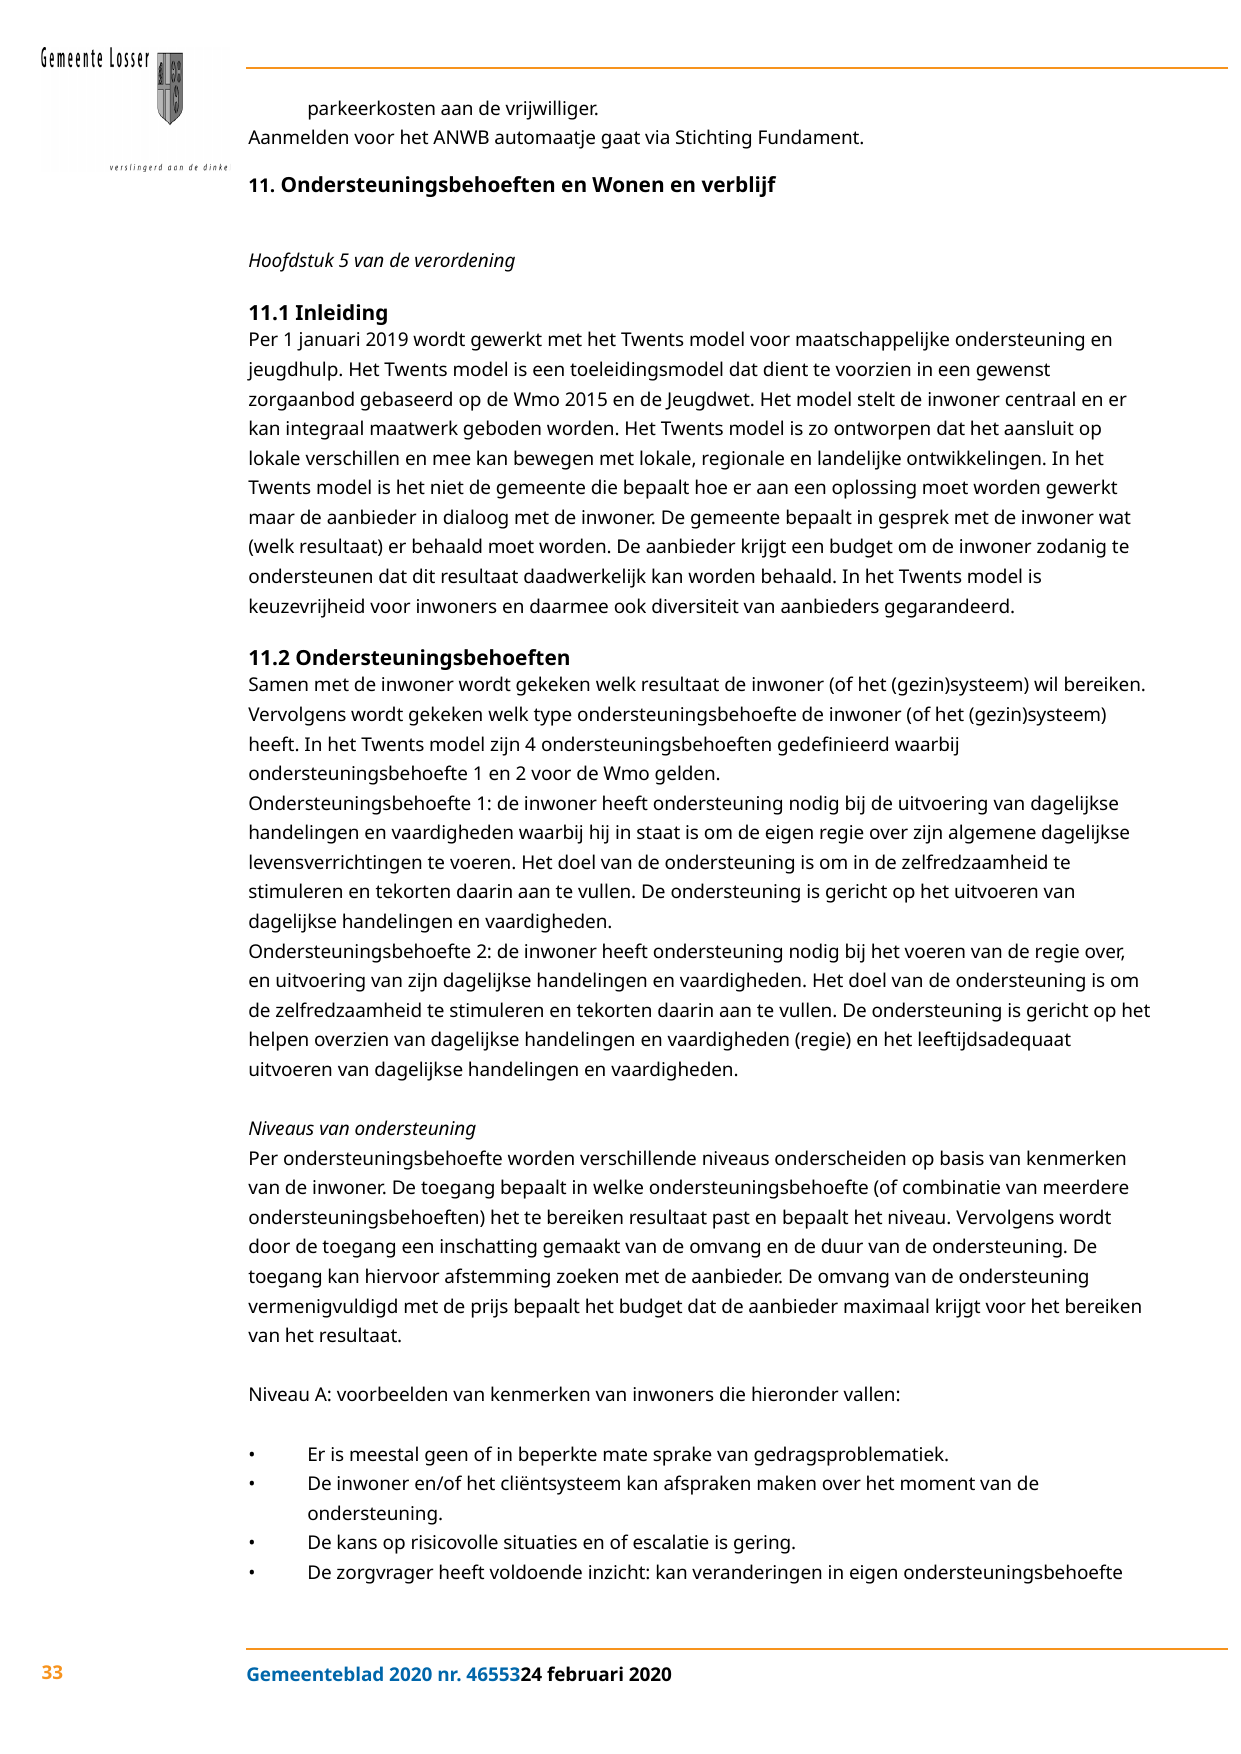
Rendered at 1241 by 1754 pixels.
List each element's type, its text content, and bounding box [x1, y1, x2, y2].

list parkeerkosten aan de vrijwilliger. [248, 95, 1152, 121]
text Per 1 januari 2019 wordt gewerkt met het Twents model voor maatschappelijke ondersteuning en jeugdhulp. Het Twents model is een toeleidingsmodel dat dient te voorzien in een gewenst zorgaanbod gebaseerd op de Wmo 2015 en de Jeugdwet. Het model stelt de inwoner centraal en er kan integraal maatwerk geboden worden. Het Twents model is zo ontworpen dat het aansluit op lokale verschillen en mee kan bewegen met lokale, regionale en landelijke ontwikkelingen. In het Twents model is het niet de gemeente die bepaalt hoe er aan een oplossing moet worden gewerkt maar de aanbieder in dialoog met de inwoner. De gemeente bepaalt in gesprek met de inwoner wat (welk resultaat) er behaald moet worden. De aanbieder krijgt een budget om de inwoner zodanig te ondersteunen dat dit resultaat daadwerkelijk kan worden behaald. In het Twents model is keuzevrijheid voor inwoners en daarmee ook diversiteit van aanbieders gegarandeerd. [248, 327, 1152, 618]
text Hoofdstuk 5 van de verordening [248, 248, 1152, 273]
text 11.2 Ondersteuningsbehoeften [248, 643, 1152, 672]
text 11. Ondersteuningsbehoeften en Wonen en verblijf [248, 170, 1152, 198]
text Niveaus van ondersteuning [248, 1115, 1152, 1141]
text Aanmelden voor het ANWB automaatje gaat via Stichting Fundament. [248, 124, 1152, 150]
text Niveau A: voorbeelden van kenmerken van inwoners die hieronder vallen: [248, 1382, 1152, 1407]
picture [41, 47, 231, 172]
list Er is meestal geen of in beperkte mate sprake van gedragsproblematiek. [248, 1441, 1152, 1467]
text 11.1 Inleiding [248, 298, 1152, 327]
text Per ondersteuningsbehoefte worden verschillende niveaus onderscheiden op basis van kenmerken van de inwoner. De toegang bepaalt in welke ondersteuningsbehoefte (of combinatie van meerdere ondersteuningsbehoeften) het te bereiken resultaat past en bepaalt het niveau. Vervolgens wordt door de toegang een inschatting gemaakt van de omvang en de duur van de ondersteuning. De toegang kan hiervoor afstemming zoeken met de aanbieder. De omvang van de ondersteuning vermenigvuldigd met de prijs bepaalt het budget dat de aanbieder maximaal krijgt voor het bereiken van het resultaat. [248, 1145, 1152, 1348]
list De zorgvrager heeft voldoende inzicht: kan veranderingen in eigen ondersteuningsbehoefte [248, 1559, 1152, 1585]
list De inwoner en/of het cliëntsysteem kan afspraken maken over het moment van de ondersteuning. [248, 1470, 1152, 1526]
text Samen met de inwoner wordt gekeken welk resultaat de inwoner (of het (gezin)systeem) wil bereiken. Vervolgens wordt gekeken welk type ondersteuningsbehoefte de inwoner (of het (gezin)systeem) heeft. In het Twents model zijn 4 ondersteuningsbehoeften gedefinieerd waarbij ondersteuningsbehoefte 1 en 2 voor de Wmo gelden. [248, 672, 1152, 786]
text Ondersteuningsbehoefte 2: de inwoner heeft ondersteuning nodig bij het voeren van de regie over, en uitvoering van zijn dagelijkse handelingen en vaardigheden. Het doel van de ondersteuning is om de zelfredzaamheid te stimuleren en tekorten daarin aan te vullen. De ondersteuning is gericht op het helpen overzien van dagelijkse handelingen en vaardigheden (regie) en het leeftijdsadequaat uitvoeren van dagelijkse handelingen en vaardigheden. [248, 938, 1152, 1082]
text Ondersteuningsbehoefte 1: de inwoner heeft ondersteuning nodig bij de uitvoering van dagelijkse handelingen en vaardigheden waarbij hij in staat is om de eigen regie over zijn algemene dagelijkse levensverrichtingen te voeren. Het doel van de ondersteuning is om in de zelfredzaamheid te stimuleren en tekorten daarin aan te vullen. De ondersteuning is gericht op het uitvoeren van dagelijkse handelingen en vaardigheden. [248, 790, 1152, 934]
list De kans op risicovolle situaties en of escalatie is gering. [248, 1529, 1152, 1555]
